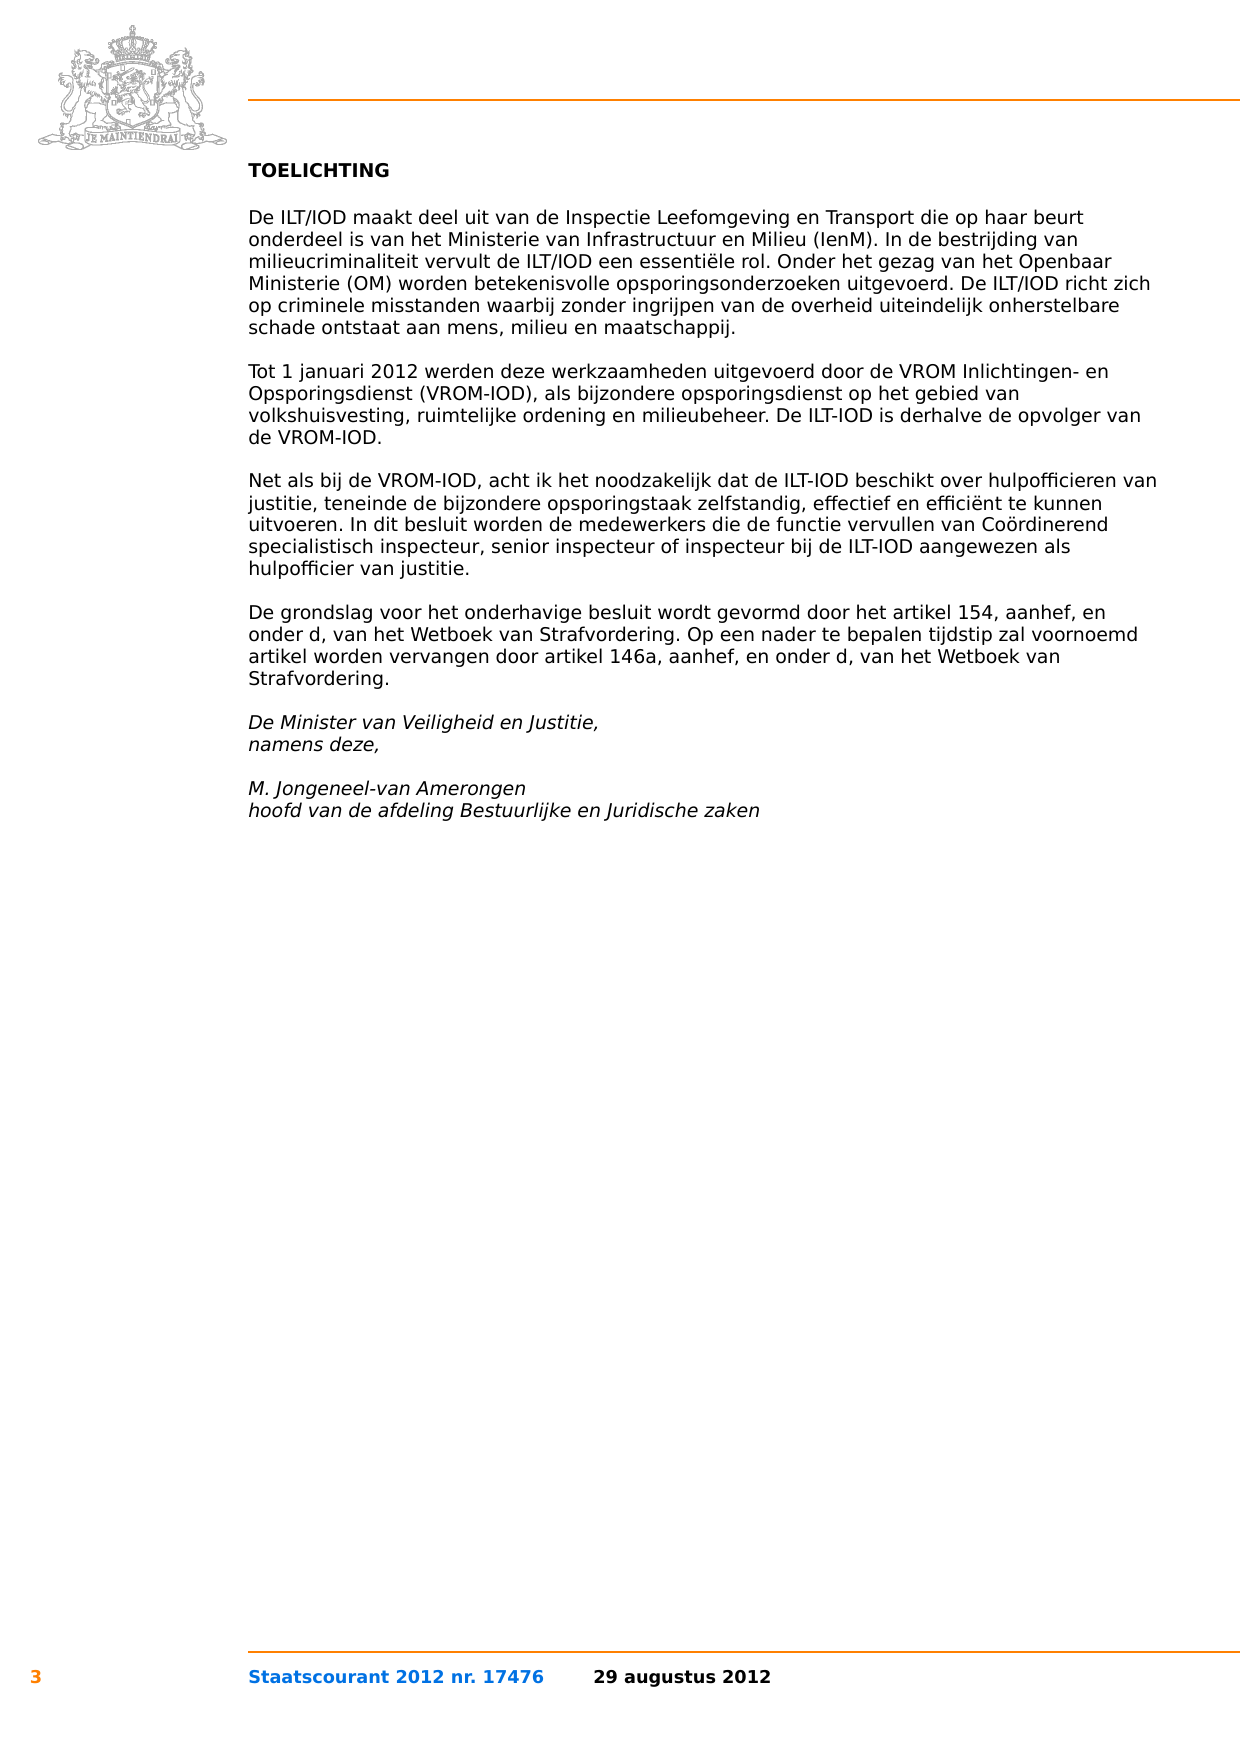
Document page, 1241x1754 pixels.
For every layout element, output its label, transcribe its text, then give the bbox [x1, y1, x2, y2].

text Net als bij de VROM-IOD, acht ik het noodzakelijk dat de ILT-IOD beschikt over hulpofficieren van justitie, teneinde de bijzondere opsporingstaak zelfstandig, effectief en efficiënt te kunnen uitvoeren. In dit besluit worden de medewerkers die de functie vervullen van Coördinerend specialistisch inspecteur, senior inspecteur of inspecteur bij de ILT-IOD aangewezen als hulpofficier van justitie. [248, 470, 1163, 580]
subtitle TOELICHTING [248, 160, 1163, 182]
text De Minister van Veiligheid en Justitie, namens deze, M. Jongeneel-van Amerongen hoofd van de afdeling Bestuurlijke en Juridische zaken [248, 712, 1163, 822]
text De ILT/IOD maakt deel uit van de Inspectie Leefomgeving en Transport die op haar beurt onderdeel is van het Ministerie van Infrastructuur en Milieu (IenM). In de bestrijding van milieucriminaliteit vervult de ILT/IOD een essentiële rol. Onder het gezag van het Openbaar Ministerie (OM) worden betekenisvolle opsporingsonderzoeken uitgevoerd. De ILT/IOD richt zich op criminele misstanden waarbij zonder ingrijpen van de overheid uiteindelijk onherstelbare schade ontstaat aan mens, milieu en maatschappij. [248, 207, 1163, 339]
picture [38, 25, 227, 150]
text De grondslag voor het onderhavige besluit wordt gevormd door het artikel 154, aanhef, en onder d, van het Wetboek van Strafvordering. Op een nader te bepalen tijdstip zal voornoemd artikel worden vervangen door artikel 146a, aanhef, en onder d, van het Wetboek van Strafvordering. [248, 602, 1163, 690]
text Tot 1 januari 2012 werden deze werkzaamheden uitgevoerd door de VROM Inlichtingen- en Opsporingsdienst (VROM-IOD), als bijzondere opsporingsdienst op het gebied van volkshuisvesting, ruimtelijke ordening en milieubeheer. De ILT-IOD is derhalve de opvolger van de VROM-IOD. [248, 361, 1163, 448]
